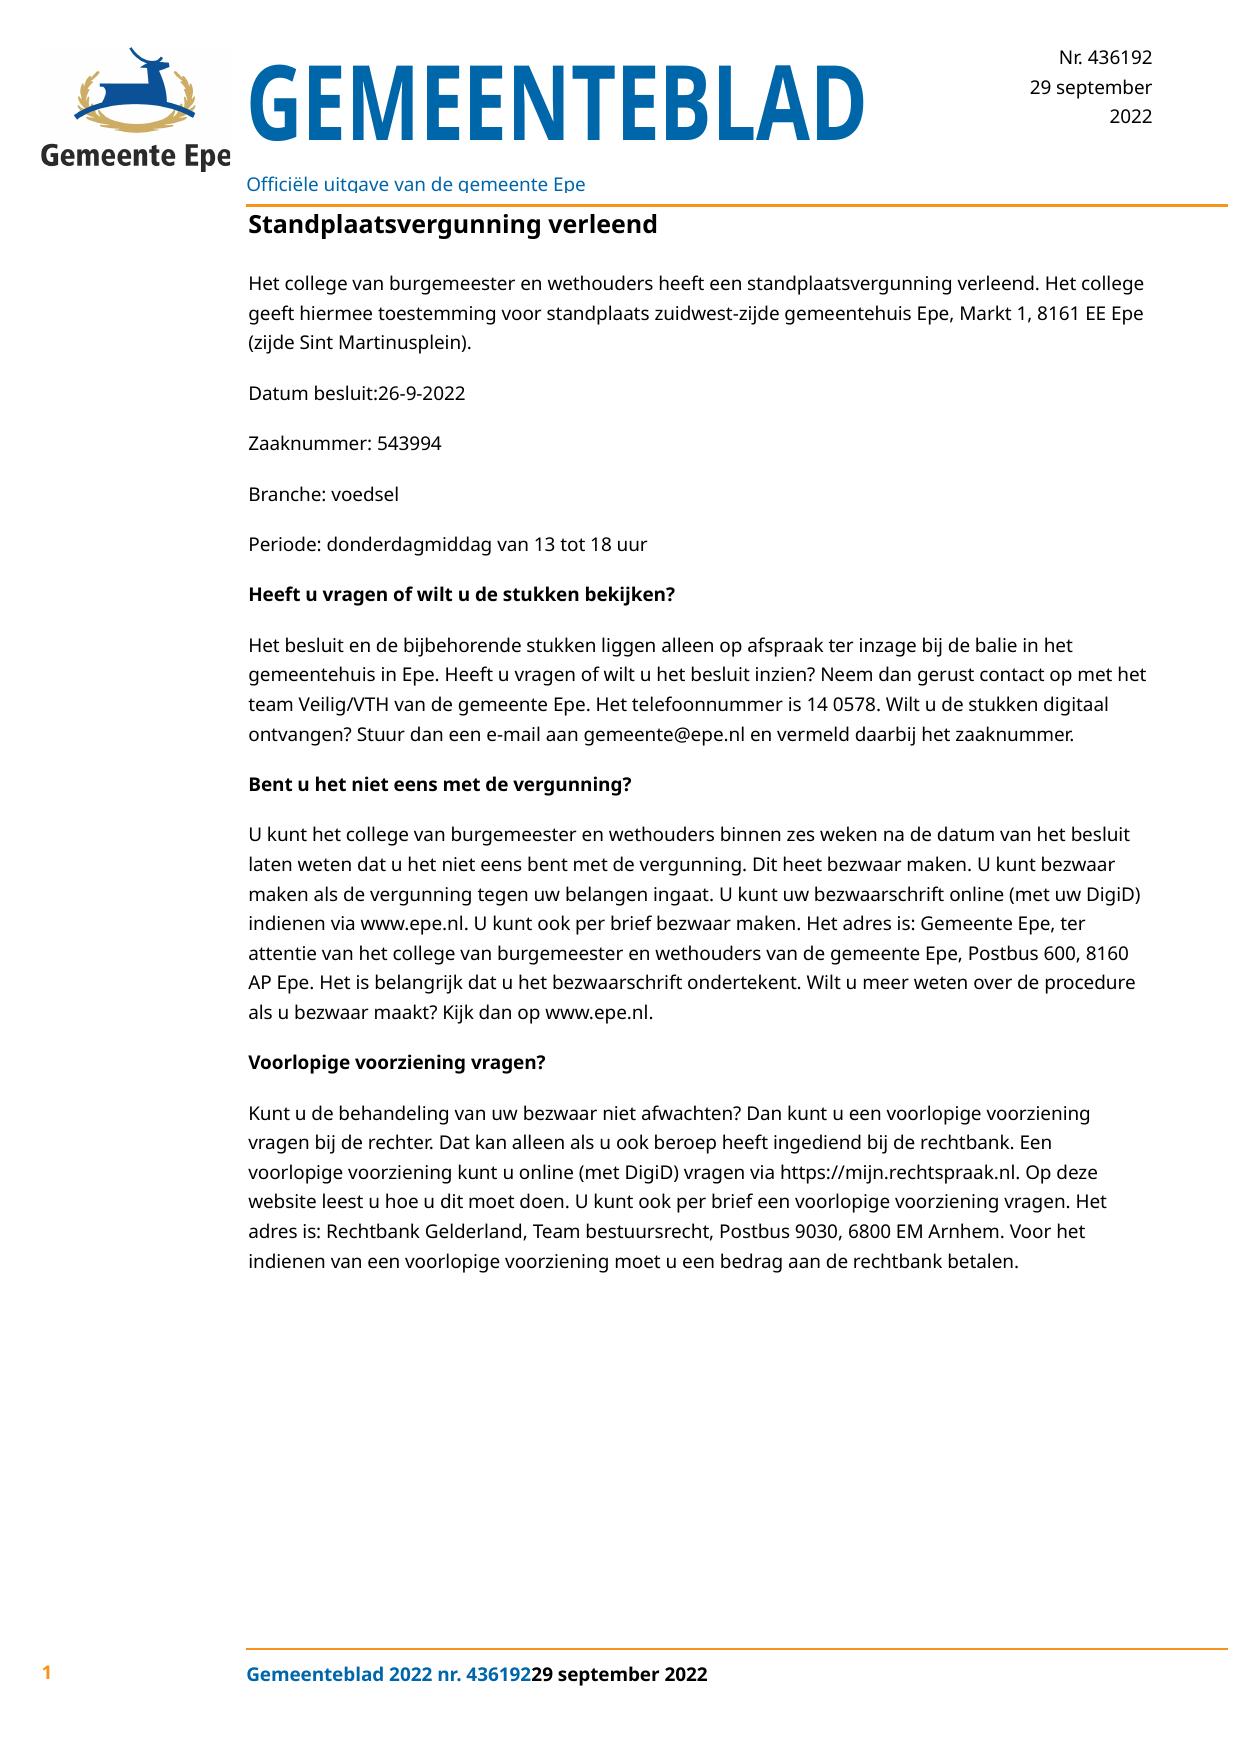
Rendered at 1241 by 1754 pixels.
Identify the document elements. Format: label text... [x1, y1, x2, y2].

text Heeft u vragen of wilt u de stukken bekijken? [248, 582, 1152, 607]
text Datum besluit:26-9-2022 [248, 380, 1152, 406]
text Standplaatsvergunning verleend [248, 207, 1152, 241]
text Het besluit en de bijbehorende stukken liggen alleen op afspraak ter inzage bij de balie in het gemeentehuis in Epe. Heeft u vragen of wilt u het besluit inzien? Neem dan gerust contact op met het team Veilig/VTH van de gemeente Epe. Het telefoonnummer is 14 0578. Wilt u de stukken digitaal ontvangen? Stuur dan een e-mail aan gemeente@epe.nl en vermeld daarbij het zaaknummer. [248, 632, 1152, 746]
text Voorlopige voorziening vragen? [248, 1049, 1152, 1075]
picture [41, 47, 231, 172]
text Zaaknummer: 543994 [248, 430, 1152, 456]
text U kunt het college van burgemeester en wethouders binnen zes weken na de datum van het besluit laten weten dat u het niet eens bent met de vergunning. Dit heet bezwaar maken. U kunt bezwaar maken als de vergunning tegen uw belangen ingaat. U kunt uw bezwaarschrift online (met uw DigiD) indienen via www.epe.nl. U kunt ook per brief bezwaar maken. Het adres is: Gemeente Epe, ter attentie van het college van burgemeester en wethouders van de gemeente Epe, Postbus 600, 8160 AP Epe. Het is belangrijk dat u het bezwaarschrift ondertekent. Wilt u meer weten over de procedure als u bezwaar maakt? Kijk dan op www.epe.nl. [248, 822, 1152, 1025]
text Kunt u de behandeling van uw bezwaar niet afwachten? Dan kunt u een voorlopige voorziening vragen bij de rechter. Dat kan alleen als u ook beroep heeft ingediend bij de rechtbank. Een voorlopige voorziening kunt u online (met DigiD) vragen via https://mijn.rechtspraak.nl. Op deze website leest u hoe u dit moet doen. U kunt ook per brief een voorlopige voorziening vragen. Het adres is: Rechtbank Gelderland, Team bestuursrecht, Postbus 9030, 6800 EM Arnhem. Voor het indienen van een voorlopige voorziening moet u een bedrag aan de rechtbank betalen. [248, 1100, 1152, 1273]
text Periode: donderdagmiddag van 13 tot 18 uur [248, 531, 1152, 557]
text Branche: voedsel [248, 481, 1152, 506]
text Het college van burgemeester en wethouders heeft een standplaatsvergunning verleend. Het college geeft hiermee toestemming voor standplaats zuidwest-zijde gemeentehuis Epe, Markt 1, 8161 EE Epe (zijde Sint Martinusplein). [248, 270, 1152, 355]
text Bent u het niet eens met de vergunning? [248, 771, 1152, 797]
